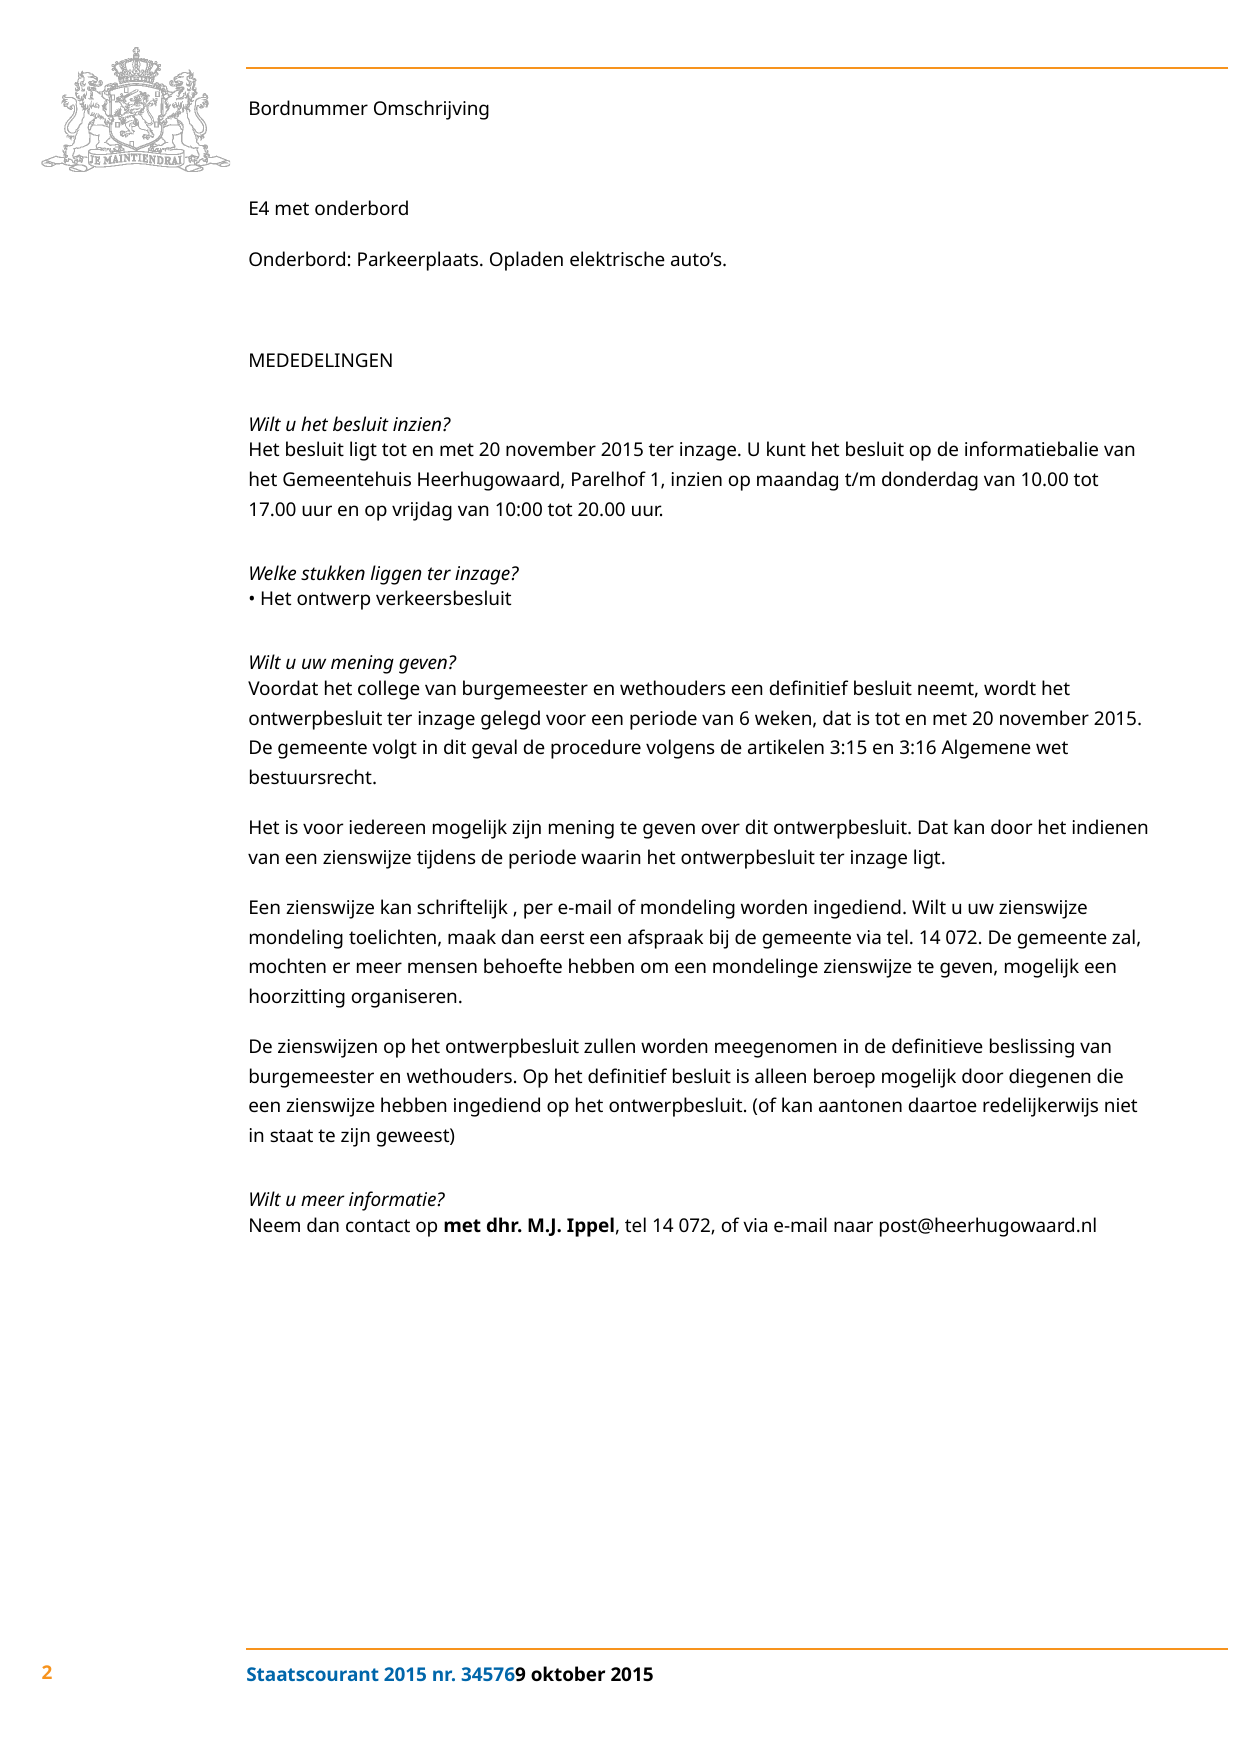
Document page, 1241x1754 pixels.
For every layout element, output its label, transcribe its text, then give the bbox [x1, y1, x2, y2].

text MEDEDELINGEN [248, 347, 1152, 373]
text De zienswijzen op het ontwerpbesluit zullen worden meegenomen in de definitieve beslissing van burgemeester en wethouders. Op het definitief besluit is alleen beroep mogelijk door diegenen die een zienswijze hebben ingediend op het ontwerpbesluit. (of kan aantonen daartoe redelijkerwijs niet in staat te zijn geweest) [248, 1033, 1152, 1148]
picture [41, 47, 231, 172]
text Neem dan contact op met dhr. M.J. Ippel, tel 14 072, of via e-mail naar post@heerhugowaard.nl [248, 1212, 1152, 1238]
text Een zienswijze kan schriftelijk , per e-mail of mondeling worden ingediend. Wilt u uw zienswijze mondeling toelichten, maak dan eerst een afspraak bij de gemeente via tel. 14 072. De gemeente zal, mochten er meer mensen behoefte hebben om een mondelinge zienswijze te geven, mogelijk een hoorzitting organiseren. [248, 894, 1152, 1009]
text Wilt u uw mening geven? [248, 649, 1152, 675]
text Het besluit ligt tot en met 20 november 2015 ter inzage. U kunt het besluit op de informatiebalie van het Gemeentehuis Heerhugowaard, Parelhof 1, inzien op maandag t/m donderdag van 10.00 tot 17.00 uur en op vrijdag van 10:00 tot 20.00 uur. [248, 437, 1152, 521]
text Het is voor iedereen mogelijk zijn mening te geven over dit ontwerpbesluit. Dat kan door het indienen van een zienswijze tijdens de periode waarin het ontwerpbesluit ter inzage ligt. [248, 814, 1152, 869]
text Bordnummer Omschrijving [248, 95, 1152, 121]
text E4 met onderbord [248, 196, 1152, 221]
text Voordat het college van burgemeester en wethouders een definitief besluit neemt, wordt het ontwerpbesluit ter inzage gelegd voor een periode van 6 weken, dat is tot en met 20 november 2015. De gemeente volgt in dit geval de procedure volgens de artikelen 3:15 en 3:16 Algemene wet bestuursrecht. [248, 675, 1152, 789]
text Onderbord: Parkeerplaats. Opladen elektrische auto’s. [248, 246, 1152, 272]
text Welke stukken liggen ter inzage? [248, 560, 1152, 585]
text Wilt u meer informatie? [248, 1186, 1152, 1212]
text Wilt u het besluit inzien? [248, 411, 1152, 437]
text • Het ontwerp verkeersbesluit [248, 585, 1152, 611]
